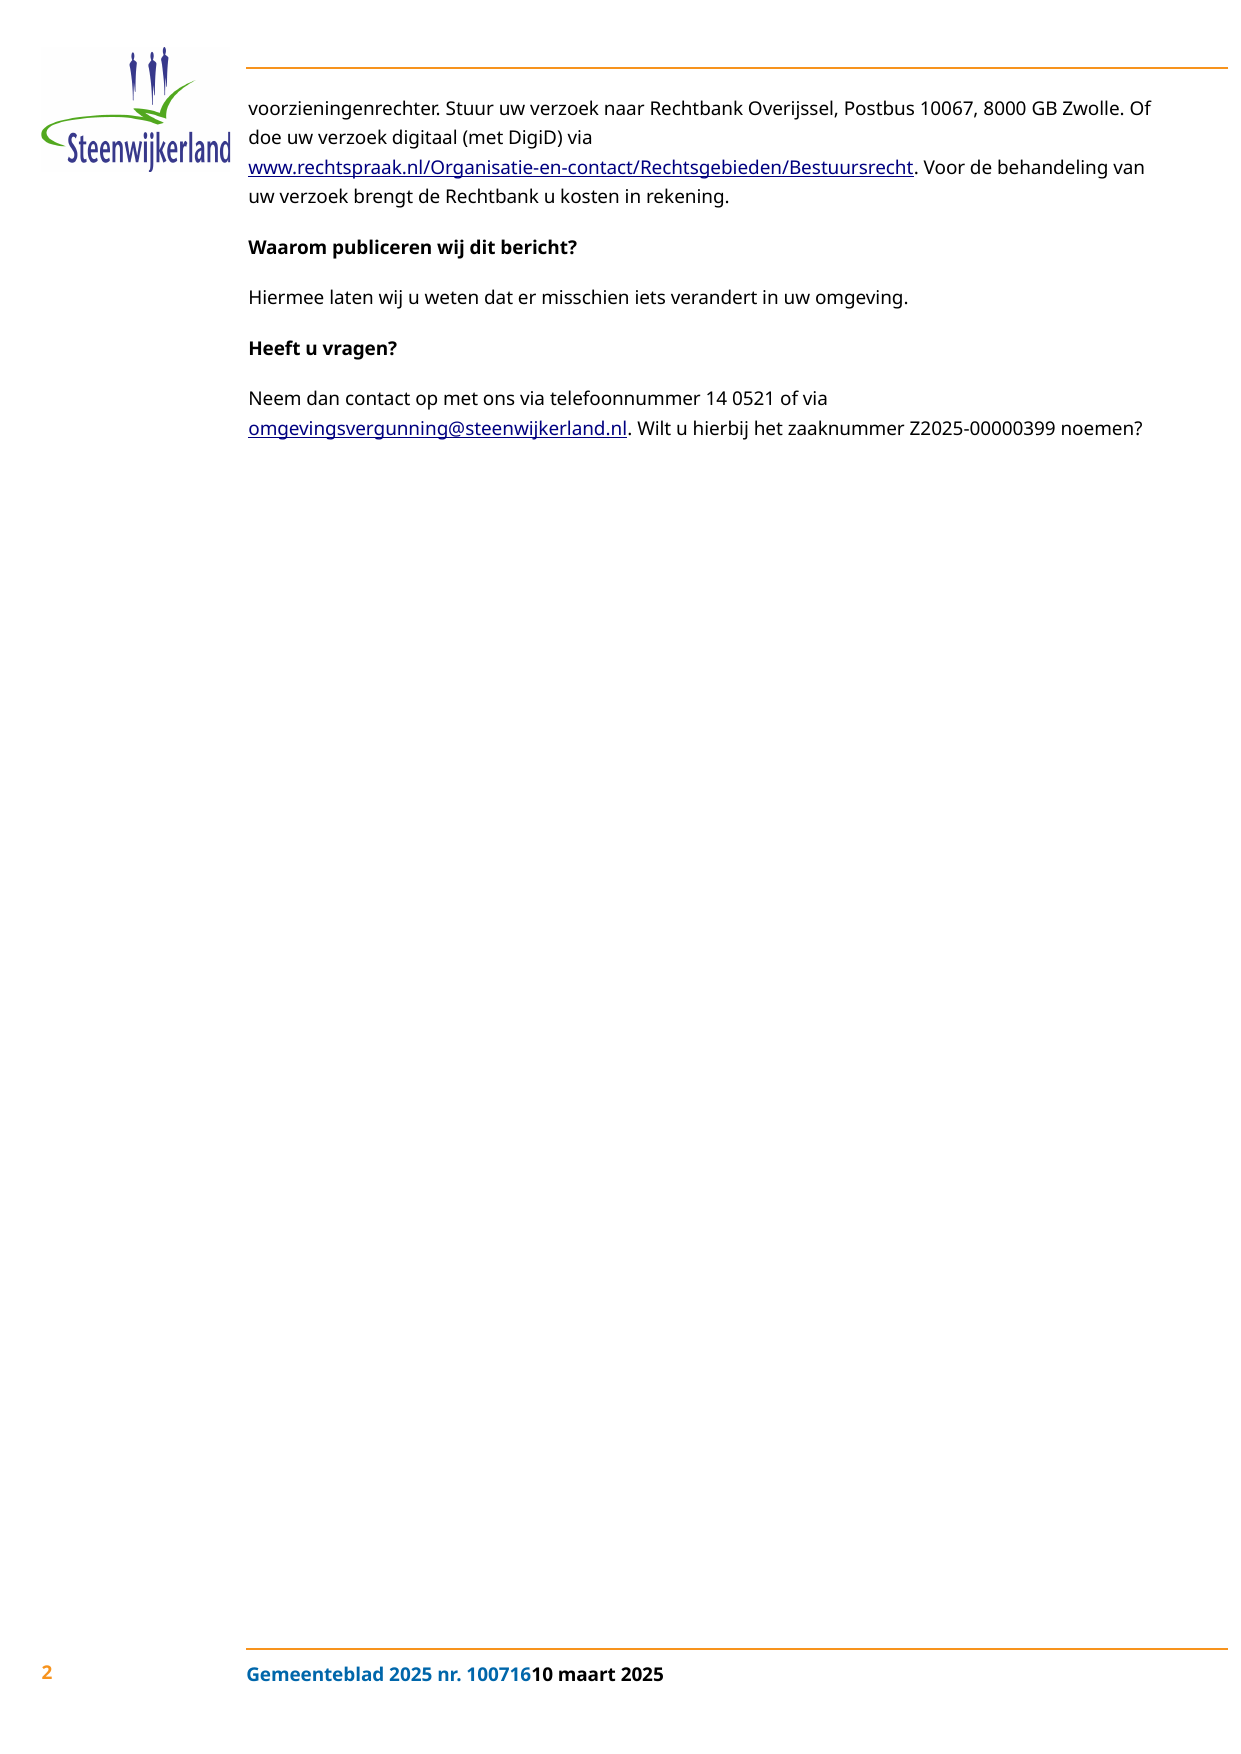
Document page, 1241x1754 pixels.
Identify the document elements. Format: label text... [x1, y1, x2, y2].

text Neem dan contact op met ons via telefoonnummer 14 0521 of via omgevingsvergunning@steenwijkerland.nl. Wilt u hierbij het zaaknummer Z2025-00000399 noemen? [248, 385, 1152, 441]
text Heeft u vragen? [248, 335, 1152, 361]
text voorzieningenrechter. Stuur uw verzoek naar Rechtbank Overijssel, Postbus 10067, 8000 GB Zwolle. Of doe uw verzoek digitaal (met DigiD) via www.rechtspraak.nl/Organisatie-en-contact/Rechtsgebieden/Bestuursrecht. Voor de behandeling van uw verzoek brengt de Rechtbank u kosten in rekening. [248, 95, 1152, 209]
text Hiermee laten wij u weten dat er misschien iets verandert in uw omgeving. [248, 284, 1152, 310]
text Waarom publiceren wij dit bericht? [248, 234, 1152, 260]
picture [41, 47, 231, 172]
